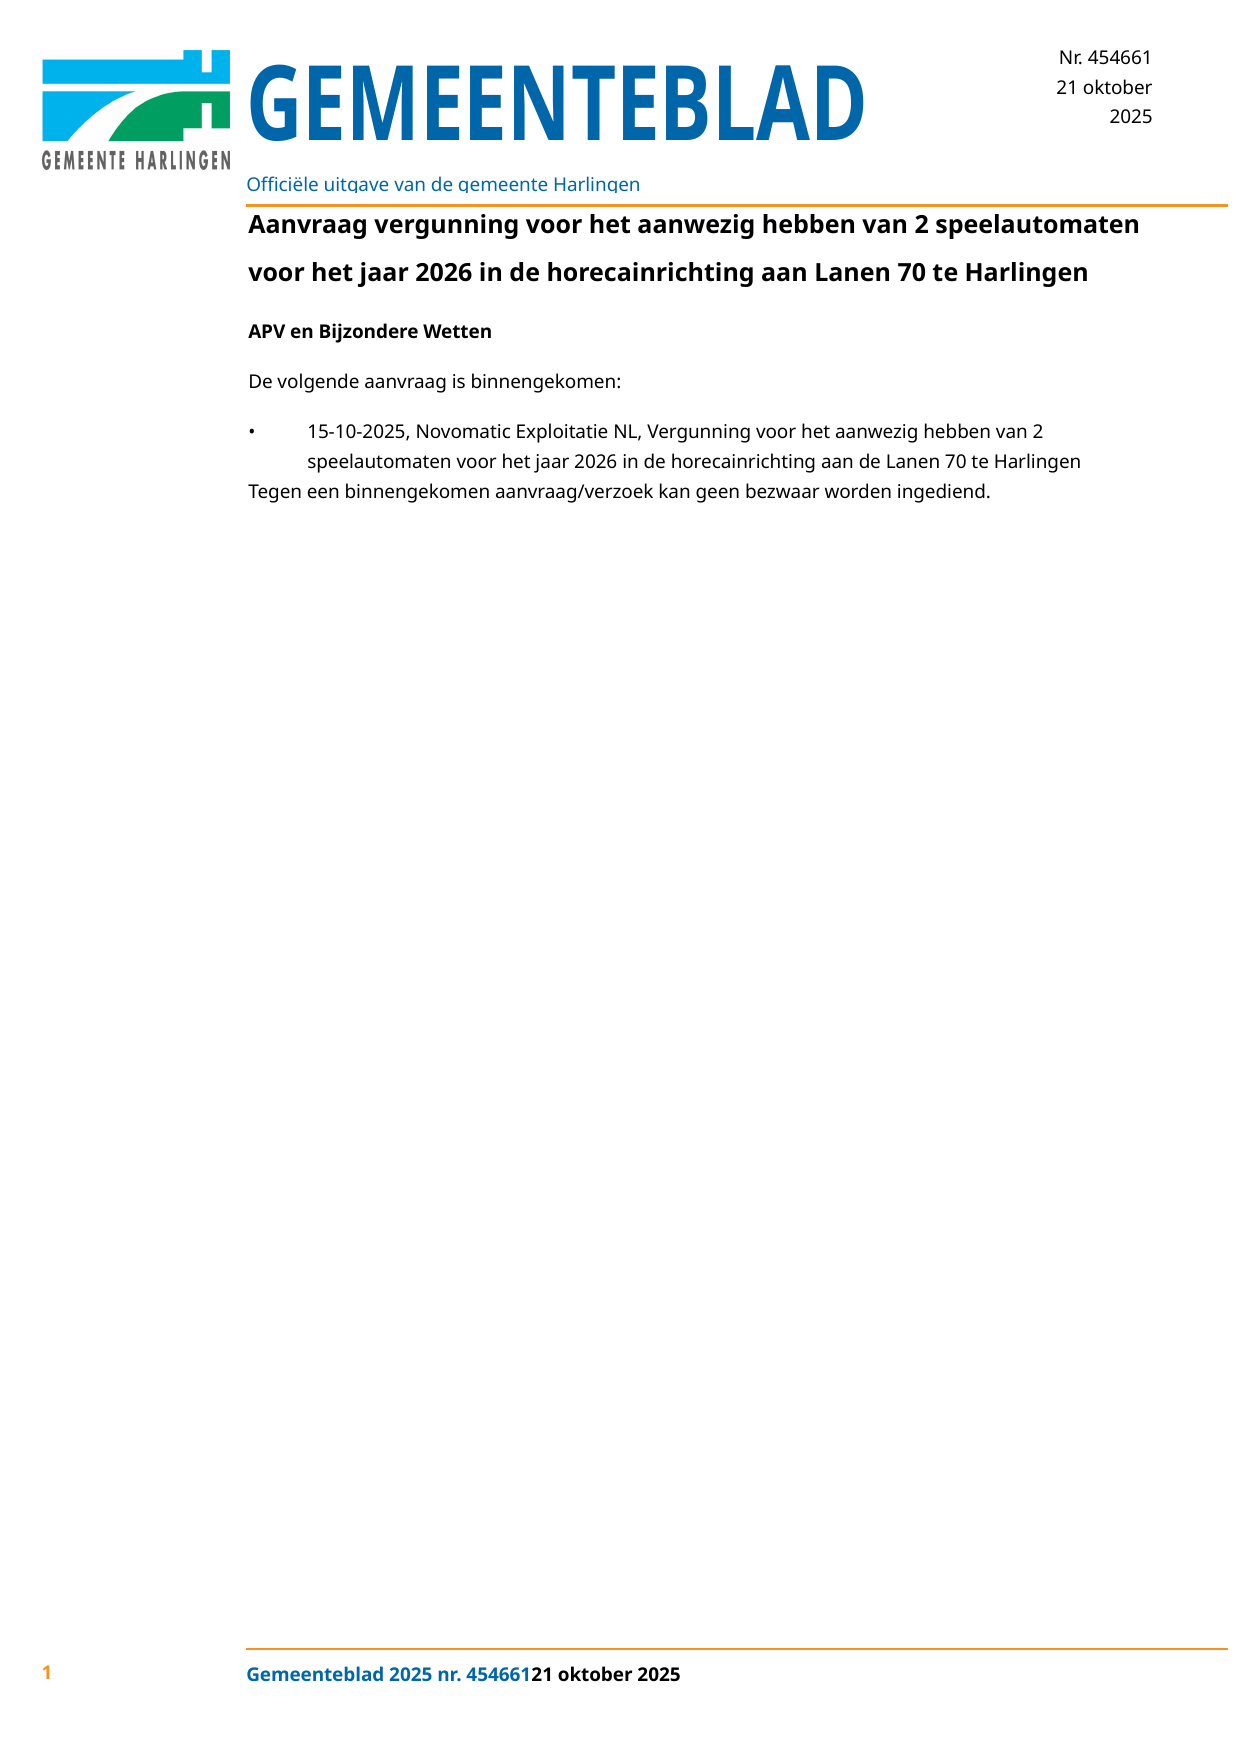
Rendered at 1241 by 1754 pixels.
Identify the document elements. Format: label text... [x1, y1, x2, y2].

text Aanvraag vergunning voor het aanwezig hebben van 2 speelautomaten voor het jaar 2026 in de horecainrichting aan Lanen 70 te Harlingen [248, 207, 1152, 288]
list 15-10-2025, Novomatic Exploitatie NL, Vergunning voor het aanwezig hebben van 2 speelautomaten voor het jaar 2026 in de horecainrichting aan de Lanen 70 te Harlingen [248, 419, 1152, 474]
picture [41, 47, 231, 172]
text APV en Bijzondere Wetten [248, 318, 1152, 344]
text De volgende aanvraag is binnengekomen: [248, 368, 1152, 394]
text Tegen een binnengekomen aanvraag/verzoek kan geen bezwaar worden ingediend. [248, 478, 1152, 504]
